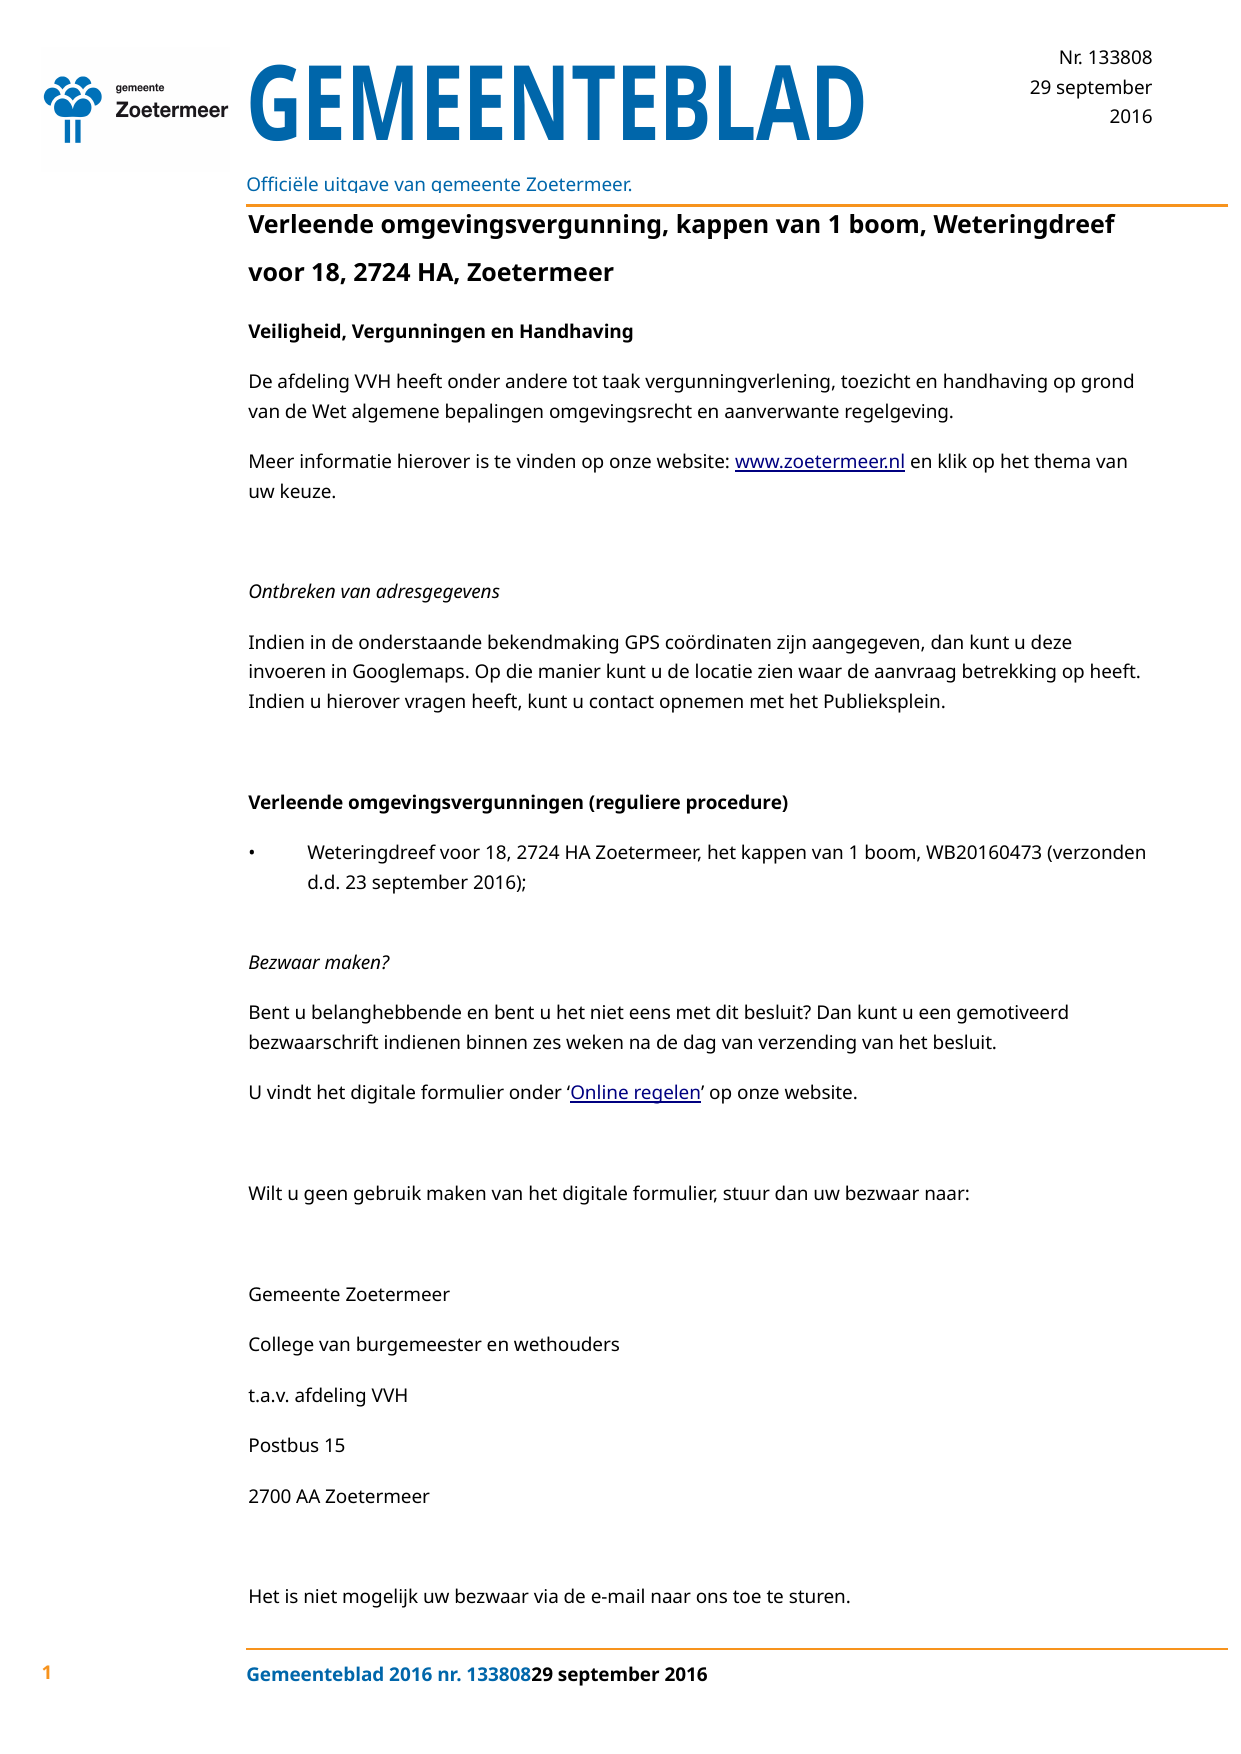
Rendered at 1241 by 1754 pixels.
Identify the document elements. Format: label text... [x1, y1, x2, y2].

text Meer informatie hierover is te vinden op onze website: www.zoetermeer.nl en klik op het thema van uw keuze. [248, 448, 1152, 504]
text Bezwaar maken? [248, 949, 1152, 975]
text 2700 AA Zoetermeer [248, 1483, 1152, 1509]
text Indien in de onderstaande bekendmaking GPS coördinaten zijn aangegeven, dan kunt u deze invoeren in Googlemaps. Op die manier kunt u de locatie zien waar de aanvraag betrekking op heeft. Indien u hierover vragen heeft, kunt u contact opnemen met het Publieksplein. [248, 629, 1152, 714]
text Wilt u geen gebruik maken van het digitale formulier, stuur dan uw bezwaar naar: [248, 1180, 1152, 1206]
text Ontbreken van adresgegevens [248, 579, 1152, 604]
text Veiligheid, Vergunningen en Handhaving [248, 318, 1152, 344]
text Verleende omgevingsvergunningen (reguliere procedure) [248, 789, 1152, 815]
text Verleende omgevingsvergunning, kappen van 1 boom, Weteringdreef voor 18, 2724 HA, Zoetermeer [248, 207, 1152, 288]
text Postbus 15 [248, 1432, 1152, 1458]
text Bent u belanghebbende en bent u het niet eens met dit besluit? Dan kunt u een gemotiveerd bezwaarschrift indienen binnen zes weken na de dag van verzending van het besluit. [248, 999, 1152, 1055]
text Het is niet mogelijk uw bezwaar via de e-mail naar ons toe te sturen. [248, 1584, 1152, 1609]
picture [41, 47, 231, 172]
text U vindt het digitale formulier onder ‘Online regelen’ op onze website. [248, 1079, 1152, 1105]
list Weteringdreef voor 18, 2724 HA Zoetermeer, het kappen van 1 boom, WB20160473 (verzonden d.d. 23 september 2016); [248, 839, 1152, 895]
text t.a.v. afdeling VVH [248, 1382, 1152, 1408]
text Gemeente Zoetermeer [248, 1281, 1152, 1307]
text College van burgemeester en wethouders [248, 1332, 1152, 1357]
text De afdeling VVH heeft onder andere tot taak vergunningverlening, toezicht en handhaving op grond van de Wet algemene bepalingen omgevingsrecht en aanverwante regelgeving. [248, 368, 1152, 424]
